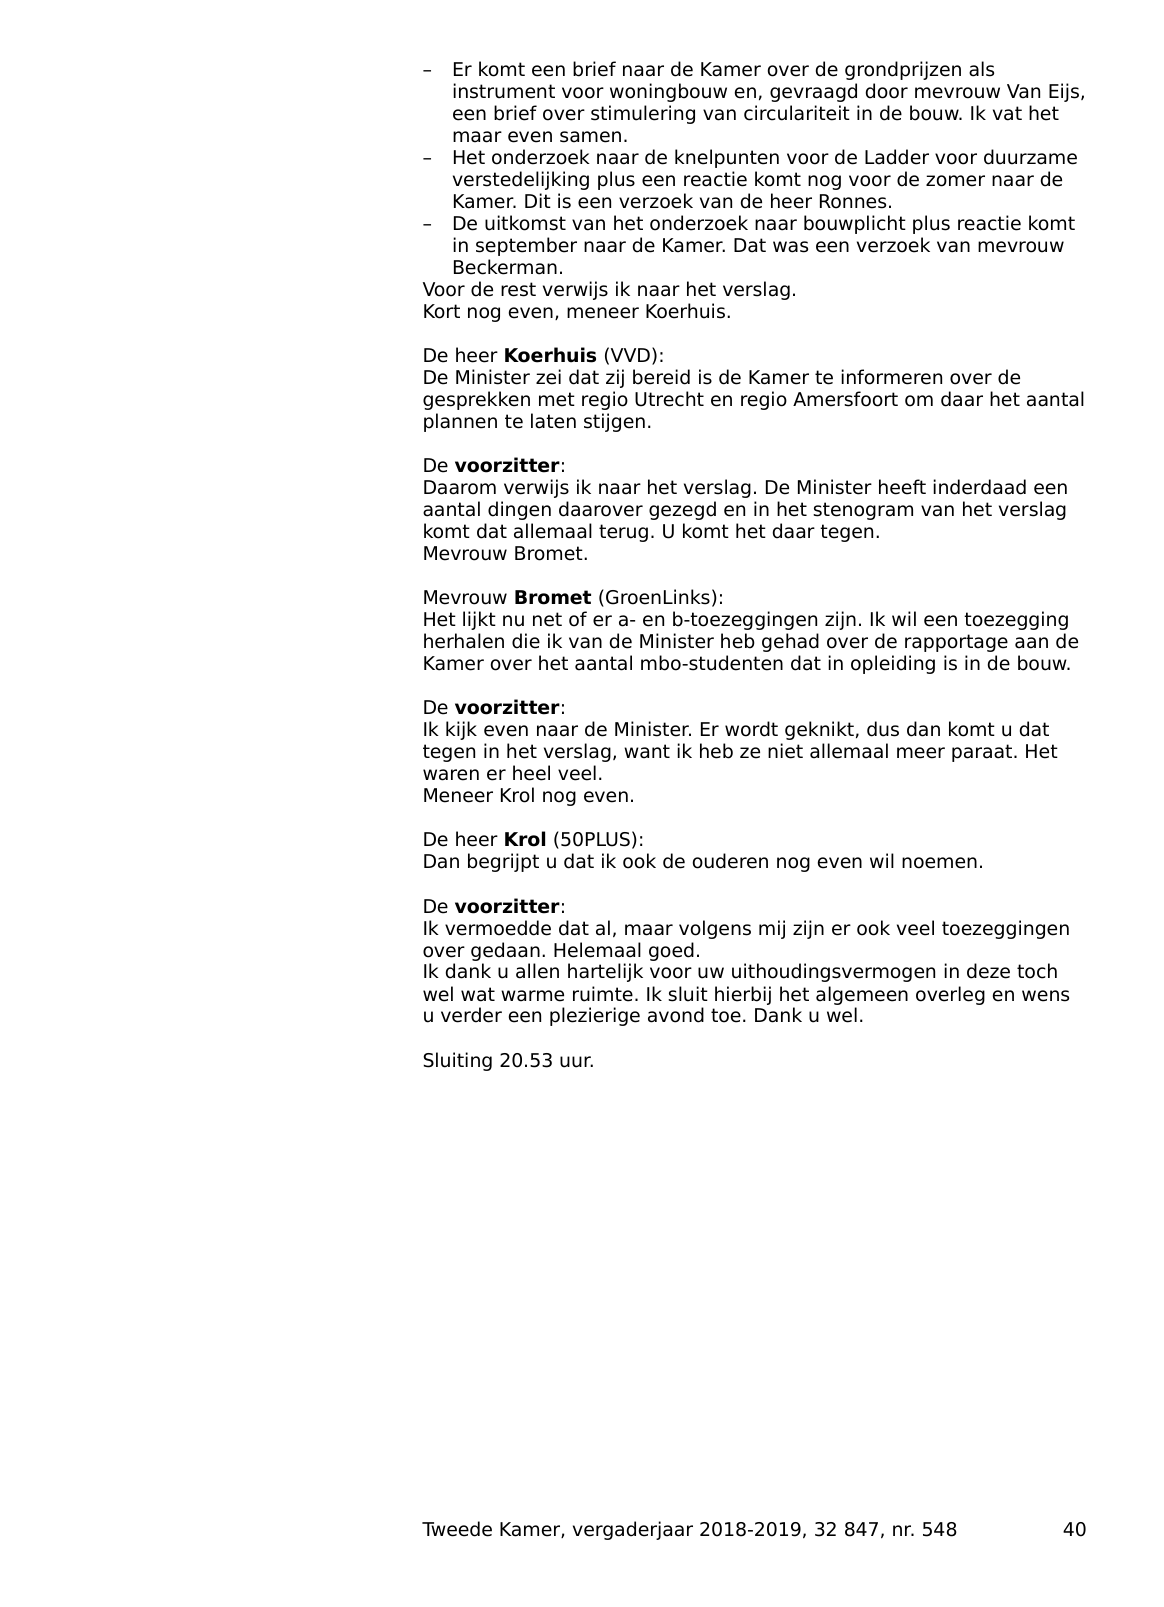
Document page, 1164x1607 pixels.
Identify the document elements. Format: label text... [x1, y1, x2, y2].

text De voorzitter: [422, 697, 1087, 719]
text Sluiting 20.53 uur. [422, 1049, 1087, 1072]
text Kort nog even, meneer Koerhuis. [422, 301, 1087, 323]
text Ik kijk even naar de Minister. Er wordt geknikt, dus dan komt u dat tegen in het verslag, want ik heb ze niet allemaal meer paraat. Het waren er heel veel. [422, 719, 1087, 785]
text De voorzitter: [422, 896, 1087, 917]
text Het lijkt nu net of er a- en b-toezeggingen zijn. Ik wil een toezegging herhalen die ik van de Minister heb gehad over de rapportage aan de Kamer over het aantal mbo-studenten dat in opleiding is in de bouw. [422, 609, 1087, 675]
text Daarom verwijs ik naar het verslag. De Minister heeft inderdaad een aantal dingen daarover gezegd en in het stenogram van het verslag komt dat allemaal terug. U komt het daar tegen. [422, 477, 1087, 543]
text Dan begrijpt u dat ik ook de ouderen nog even wil noemen. [422, 851, 1087, 873]
text – Er komt een brief naar de Kamer over de grondprijzen als instrument voor woningbouw en, gevraagd door mevrouw Van Eijs, een brief over stimulering van circulariteit in de bouw. Ik vat het maar even samen. [422, 59, 1087, 147]
text Ik dank u allen hartelijk voor uw uithoudingsvermogen in deze toch wel wat warme ruimte. Ik sluit hierbij het algemeen overleg en wens u verder een plezierige avond toe. Dank u wel. [422, 961, 1087, 1027]
text De heer Krol (50PLUS): [422, 829, 1087, 851]
text De voorzitter: [422, 455, 1087, 477]
text – Het onderzoek naar de knelpunten voor de Ladder voor duurzame verstedelijking plus een reactie komt nog voor de zomer naar de Kamer. Dit is een verzoek van de heer Ronnes. [422, 147, 1087, 213]
text De heer Koerhuis (VVD): [422, 345, 1087, 367]
text De Minister zei dat zij bereid is de Kamer te informeren over de gesprekken met regio Utrecht en regio Amersfoort om daar het aantal plannen te laten stijgen. [422, 367, 1087, 433]
text Mevrouw Bromet (GroenLinks): [422, 587, 1087, 609]
text Voor de rest verwijs ik naar het verslag. [422, 279, 1087, 301]
text Mevrouw Bromet. [422, 543, 1087, 565]
text Ik vermoedde dat al, maar volgens mij zijn er ook veel toezeggingen over gedaan. Helemaal goed. [422, 917, 1087, 961]
text – De uitkomst van het onderzoek naar bouwplicht plus reactie komt in september naar de Kamer. Dat was een verzoek van mevrouw Beckerman. [422, 213, 1087, 279]
text Meneer Krol nog even. [422, 785, 1087, 807]
